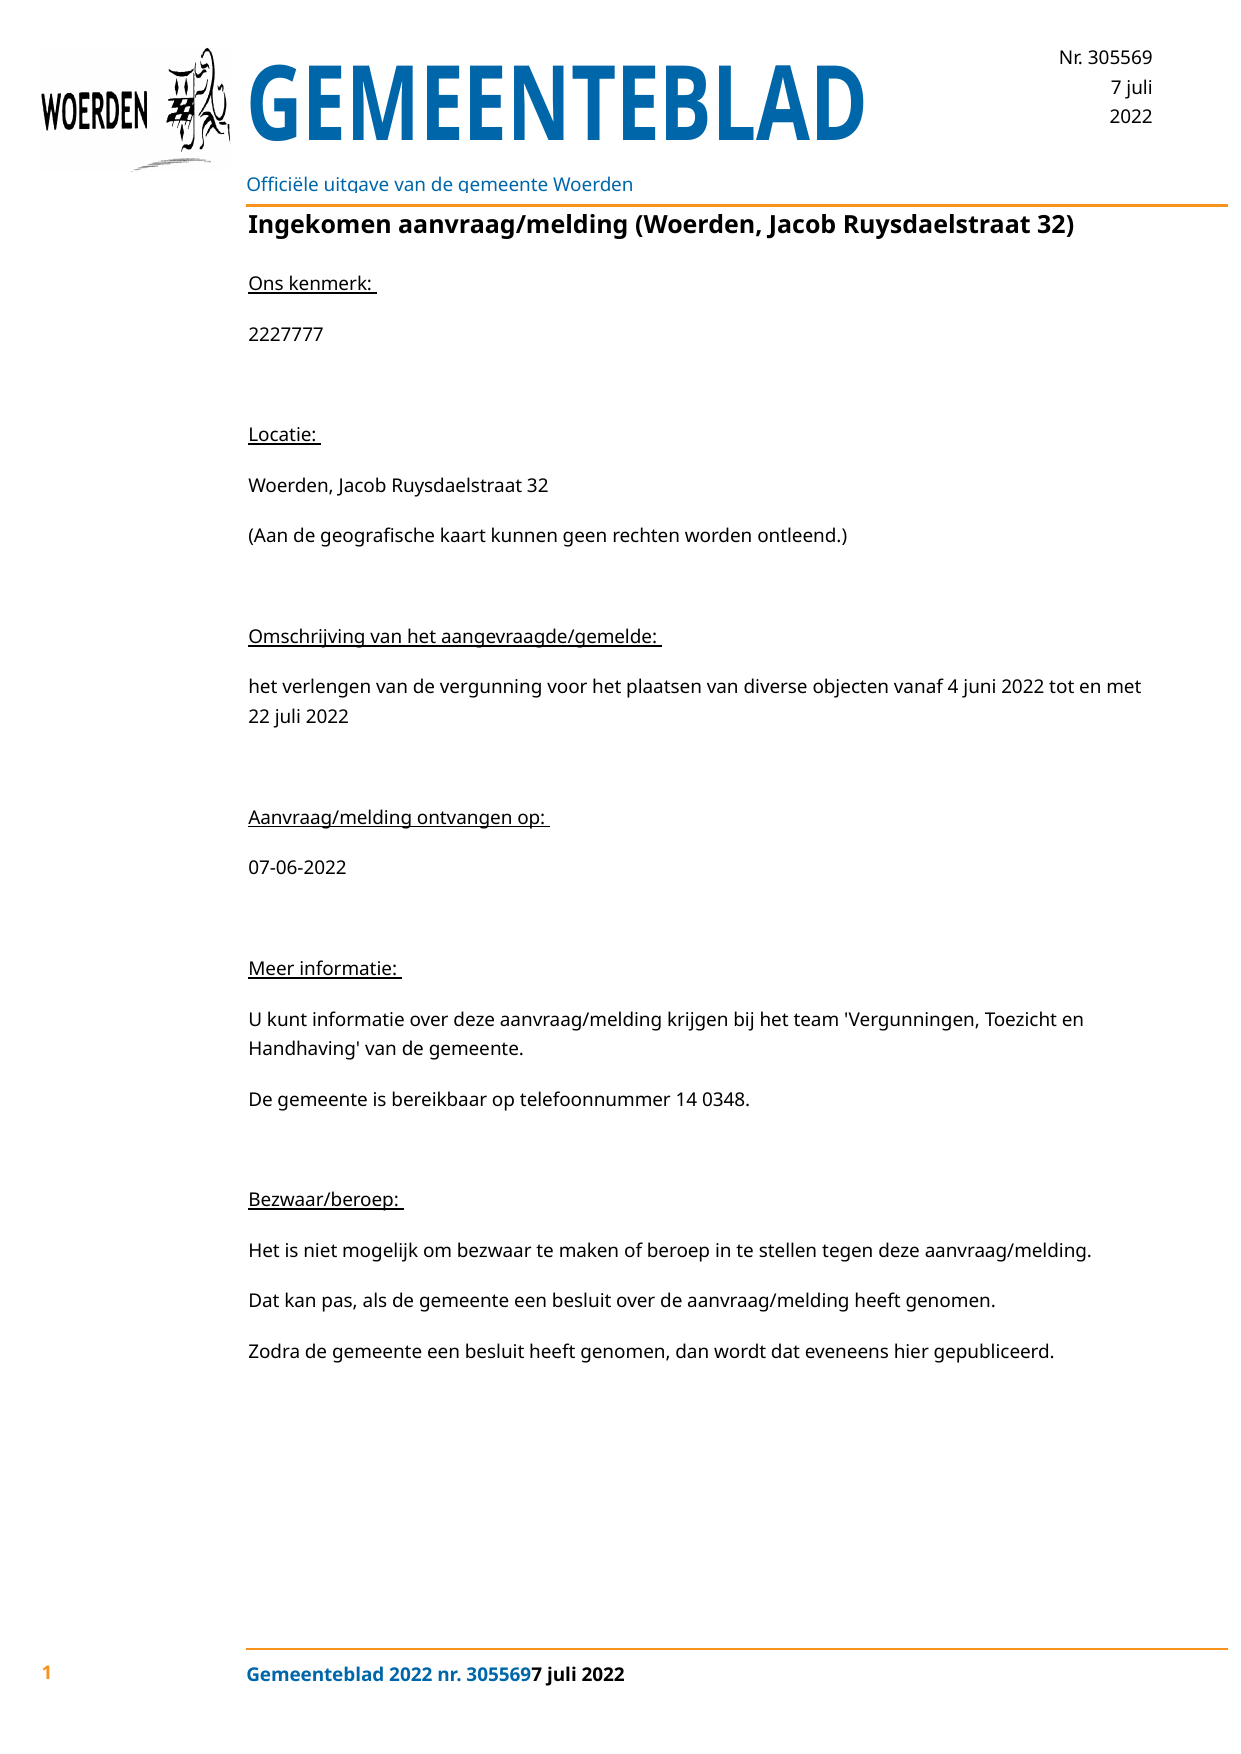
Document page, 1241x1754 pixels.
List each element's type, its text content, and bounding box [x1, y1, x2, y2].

picture [41, 47, 231, 172]
text 07-06-2022 [248, 854, 1152, 880]
text Dat kan pas, als de gemeente een besluit over de aanvraag/melding heeft genomen. [248, 1287, 1152, 1313]
text De gemeente is bereikbaar op telefoonnummer 14 0348. [248, 1086, 1152, 1111]
text Ons kenmerk: [248, 270, 1152, 296]
text Meer informatie: [248, 955, 1152, 981]
text Zodra de gemeente een besluit heeft genomen, dan wordt dat eveneens hier gepubliceerd. [248, 1338, 1152, 1363]
text het verlengen van de vergunning voor het plaatsen van diverse objecten vanaf 4 juni 2022 tot en met 22 juli 2022 [248, 674, 1152, 729]
text Locatie: [248, 422, 1152, 447]
text Ingekomen aanvraag/melding (Woerden, Jacob Ruysdaelstraat 32) [248, 207, 1152, 241]
text 2227777 [248, 321, 1152, 346]
text Het is niet mogelijk om bezwaar te maken of beroep in te stellen tegen deze aanvraag/melding. [248, 1237, 1152, 1263]
text Woerden, Jacob Ruysdaelstraat 32 [248, 472, 1152, 498]
text Bezwaar/beroep: [248, 1187, 1152, 1212]
text Aanvraag/melding ontvangen op: [248, 804, 1152, 830]
text (Aan de geografische kaart kunnen geen rechten worden ontleend.) [248, 522, 1152, 548]
text U kunt informatie over deze aanvraag/melding krijgen bij het team 'Vergunningen, Toezicht en Handhaving' van de gemeente. [248, 1006, 1152, 1061]
text Omschrijving van het aangevraagde/gemelde: [248, 623, 1152, 649]
